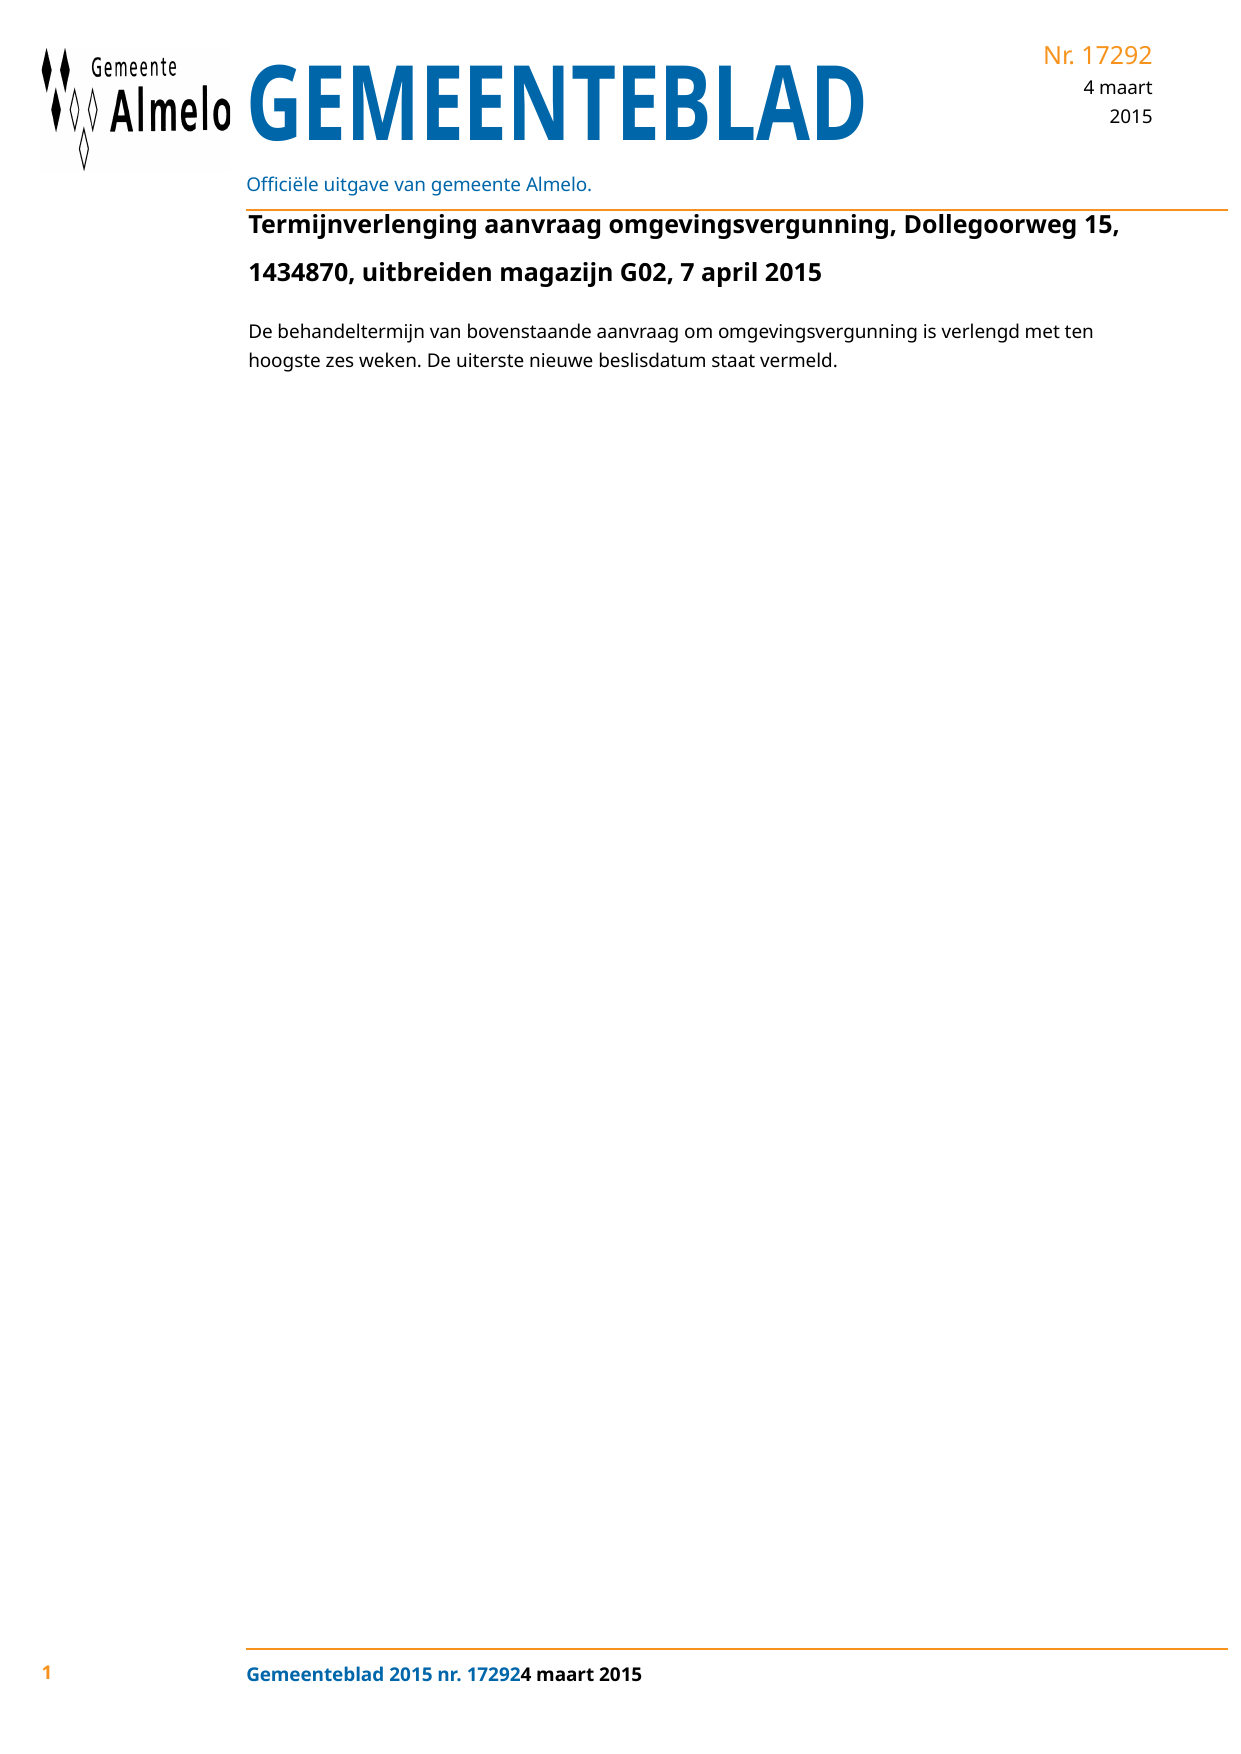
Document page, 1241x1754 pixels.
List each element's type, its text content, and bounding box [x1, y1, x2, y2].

text Termijnverlenging aanvraag omgevingsvergunning, Dollegoorweg 15, 1434870, uitbreiden magazijn G02, 7 april 2015 [248, 211, 1152, 288]
picture [41, 47, 231, 172]
text De behandeltermijn van bovenstaande aanvraag om omgevingsvergunning is verlengd met ten hoogste zes weken. De uiterste nieuwe beslisdatum staat vermeld. [248, 318, 1152, 373]
